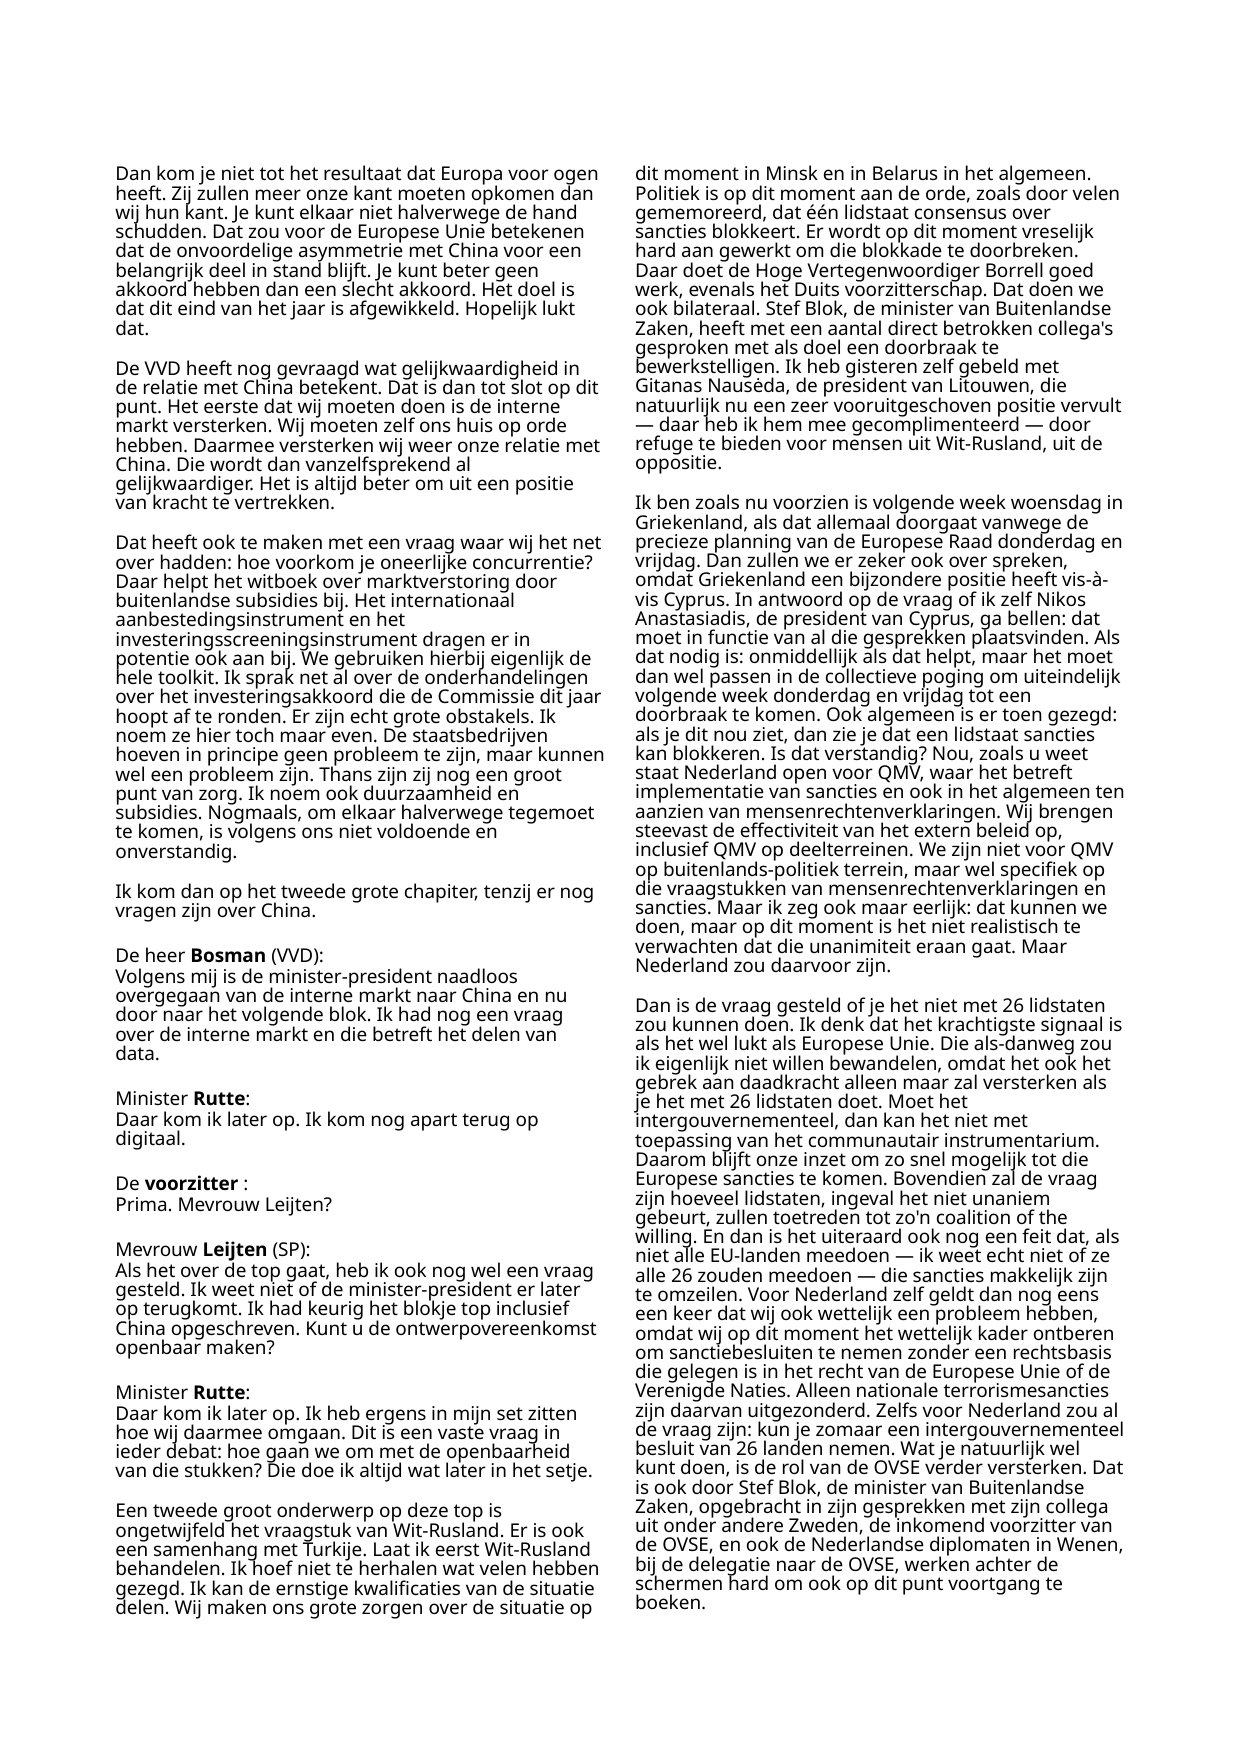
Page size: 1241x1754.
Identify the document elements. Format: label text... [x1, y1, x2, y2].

text Minister Rutte: [115, 1085, 605, 1111]
text Dan kom je niet tot het resultaat dat Europa voor ogen heeft. Zij zullen meer onze kant moeten opkomen dan wij hun kant. Je kunt elkaar niet halverwege de hand schudden. Dat zou voor de Europese Unie betekenen dat de onvoordelige asymmetrie met China voor een belangrijk deel in stand blijft. Je kunt beter geen akkoord hebben dan een slecht akkoord. Het doel is dat dit eind van het jaar is afgewikkeld. Hopelijk lukt dat. [115, 165, 605, 339]
text De heer Bosman (VVD): [115, 942, 605, 968]
text De voorzitter : [115, 1170, 605, 1196]
text Ik ben zoals nu voorzien is volgende week woensdag in Griekenland, als dat allemaal doorgaat vanwege de precieze planning van de Europese Raad donderdag en vrijdag. Dan zullen we er zeker ook over spreken, omdat Griekenland een bijzondere positie heeft vis-à-vis Cyprus. In antwoord op de vraag of ik zelf Nikos Anastasiadis, de president van Cyprus, ga bellen: dat moet in functie van al die gesprekken plaatsvinden. Als dat nodig is: onmiddellijk als dat helpt, maar het moet dan wel passen in de collectieve poging om uiteindelijk volgende week donderdag en vrijdag tot een doorbraak te komen. Ook algemeen is er toen gezegd: als je dit nou ziet, dan zie je dat een lidstaat sancties kan blokkeren. Is dat verstandig? Nou, zoals u weet staat Nederland open voor QMV, waar het betreft implementatie van sancties en ook in het algemeen ten aanzien van mensenrechtenverklaringen. Wij brengen steevast de effectiviteit van het extern beleid op, inclusief QMV op deelterreinen. We zijn niet voor QMV op buitenlands-politiek terrein, maar wel specifiek op die vraagstukken van mensenrechtenverklaringen en sancties. Maar ik zeg ook maar eerlijk: dat kunnen we doen, maar op dit moment is het niet realistisch te verwachten dat die unanimiteit eraan gaat. Maar Nederland zou daarvoor zijn. [635, 494, 1125, 976]
text Dan is de vraag gesteld of je het niet met 26 lidstaten zou kunnen doen. Ik denk dat het krachtigste signaal is als het wel lukt als Europese Unie. Die als-danweg zou ik eigenlijk niet willen bewandelen, omdat het ook het gebrek aan daadkracht alleen maar zal versterken als je het met 26 lidstaten doet. Moet het intergouvernementeel, dan kan het niet met toepassing van het communautair instrumentarium. Daarom blijft onze inzet om zo snel mogelijk tot die Europese sancties te komen. Bovendien zal de vraag zijn hoeveel lidstaten, ingeval het niet unaniem gebeurt, zullen toetreden tot zo'n coalition of the willing. En dan is het uiteraard ook nog een feit dat, als niet alle EU-landen meedoen — ik weet echt niet of ze alle 26 zouden meedoen — die sancties makkelijk zijn te omzeilen. Voor Nederland zelf geldt dan nog eens een keer dat wij ook wettelijk een probleem hebben, omdat wij op dit moment het wettelijk kader ontberen om sanctiebesluiten te nemen zonder een rechtsbasis die gelegen is in het recht van de Europese Unie of de Verenigde Naties. Alleen nationale terrorismesancties zijn daarvan uitgezonderd. Zelfs voor Nederland zou al de vraag zijn: kun je zomaar een intergouvernementeel besluit van 26 landen nemen. Wat je natuurlijk wel kunt doen, is de rol van de OVSE verder versterken. Dat is ook door Stef Blok, de minister van Buitenlandse Zaken, opgebracht in zijn gesprekken met zijn collega uit onder andere Zweden, de inkomend voorzitter van de OVSE, en ook de Nederlandse diplomaten in Wenen, bij de delegatie naar de OVSE, werken achter de schermen hard om ook op dit punt voortgang te boeken. [635, 997, 1125, 1613]
text Prima. Mevrouw Leijten? [115, 1196, 605, 1215]
text Daar kom ik later op. Ik kom nog apart terug op digitaal. [115, 1111, 605, 1149]
text Mevrouw Leijten (SP): [115, 1236, 605, 1262]
text dit moment in Minsk en in Belarus in het algemeen. Politiek is op dit moment aan de orde, zoals door velen gememoreerd, dat één lidstaat consensus over sancties blokkeert. Er wordt op dit moment vreselijk hard aan gewerkt om die blokkade te doorbreken. Daar doet de Hoge Vertegenwoordiger Borrell goed werk, evenals het Duits voorzitterschap. Dat doen we ook bilateraal. Stef Blok, de minister van Buitenlandse Zaken, heeft met een aantal direct betrokken collega's gesproken met als doel een doorbraak te bewerkstelligen. Ik heb gisteren zelf gebeld met Gitanas Nausėda, de president van Litouwen, die natuurlijk nu een zeer vooruitgeschoven positie vervult — daar heb ik hem mee gecomplimenteerd — door refuge te bieden voor mensen uit Wit-Rusland, uit de oppositie. [635, 165, 1125, 474]
text Dat heeft ook te maken met een vraag waar wij het net over hadden: hoe voorkom je oneerlijke concurrentie? Daar helpt het witboek over marktverstoring door buitenlandse subsidies bij. Het internationaal aanbestedingsinstrument en het investeringsscreeningsinstrument dragen er in potentie ook aan bij. We gebruiken hierbij eigenlijk de hele toolkit. Ik sprak net al over de onderhandelingen over het investeringsakkoord die de Commissie dit jaar hoopt af te ronden. Er zijn echt grote obstakels. Ik noem ze hier toch maar even. De staatsbedrijven hoeven in principe geen probleem te zijn, maar kunnen wel een probleem zijn. Thans zijn zij nog een groot punt van zorg. Ik noem ook duurzaamheid en subsidies. Nogmaals, om elkaar halverwege tegemoet te komen, is volgens ons niet voldoende en onverstandig. [115, 534, 605, 862]
text Een tweede groot onderwerp op deze top is ongetwijfeld het vraagstuk van Wit-Rusland. Er is ook een samenhang met Turkije. Laat ik eerst Wit-Rusland behandelen. Ik hoef niet te herhalen wat velen hebben gezegd. Ik kan de ernstige kwalificaties van de situatie delen. Wij maken ons grote zorgen over de situatie op [115, 1502, 605, 1618]
text Daar kom ik later op. Ik heb ergens in mijn set zitten hoe wij daarmee omgaan. Dit is een vaste vraag in ieder debat: hoe gaan we om met de openbaarheid van die stukken? Die doe ik altijd wat later in het setje. [115, 1404, 605, 1482]
text De VVD heeft nog gevraagd wat gelijkwaardigheid in de relatie met China betekent. Dat is dan tot slot op dit punt. Het eerste dat wij moeten doen is de interne markt versterken. Wij moeten zelf ons huis op orde hebben. Daarmee versterken wij weer onze relatie met China. Die wordt dan vanzelfsprekend al gelijkwaardiger. Het is altijd beter om uit een positie van kracht te vertrekken. [115, 359, 605, 514]
text Ik kom dan op het tweede grote chapiter, tenzij er nog vragen zijn over China. [115, 883, 605, 921]
text Als het over de top gaat, heb ik ook nog wel een vraag gesteld. Ik weet niet of de minister-president er later op terugkomt. Ik had keurig het blokje top inclusief China opgeschreven. Kunt u de ontwerpovereenkomst openbaar maken? [115, 1262, 605, 1358]
text Volgens mij is de minister-president naadloos overgegaan van de interne markt naar China en nu door naar het volgende blok. Ik had nog een vraag over de interne markt en die betreft het delen van data. [115, 968, 605, 1064]
text Minister Rutte: [115, 1379, 605, 1404]
